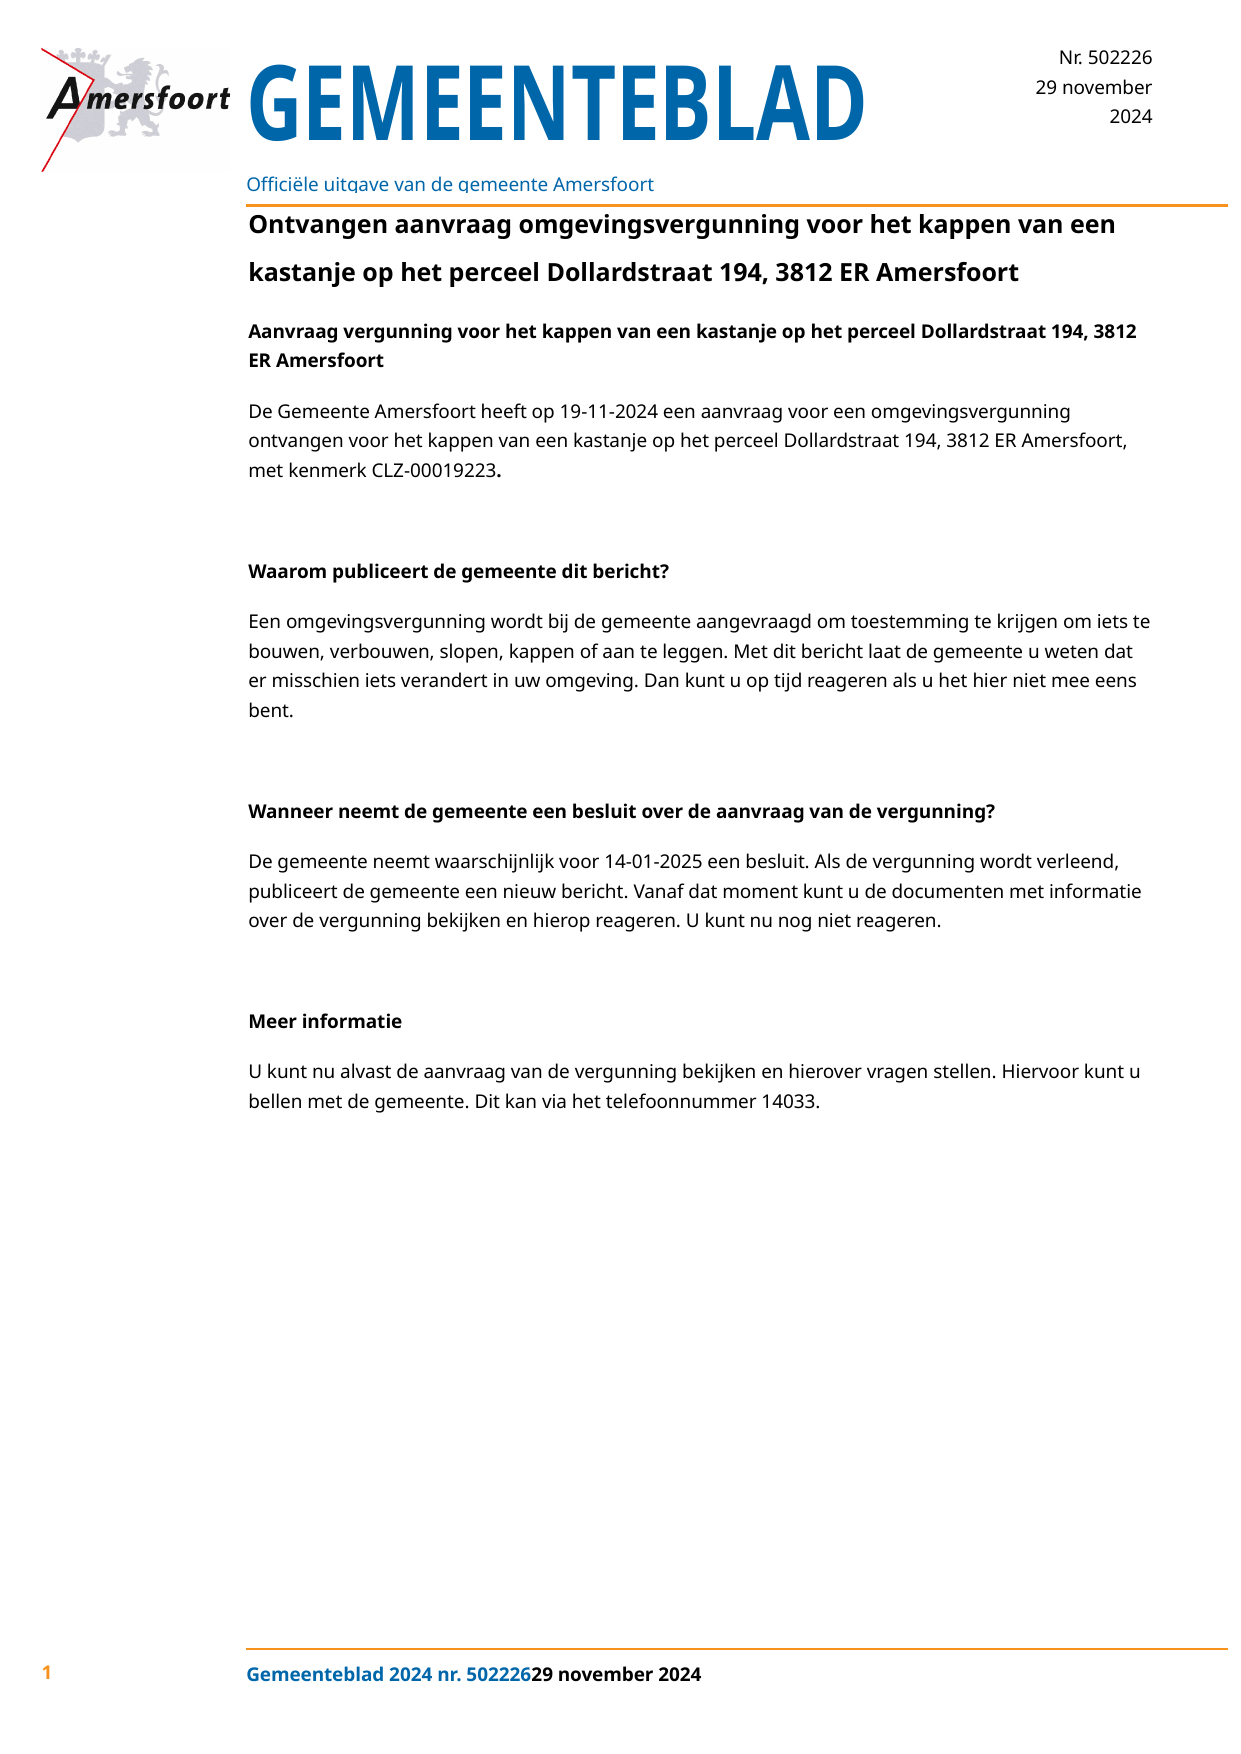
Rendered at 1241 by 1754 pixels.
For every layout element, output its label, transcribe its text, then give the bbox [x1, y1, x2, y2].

text De gemeente neemt waarschijnlijk voor 14-01-2025 een besluit. Als de vergunning wordt verleend, publiceert de gemeente een nieuw bericht. Vanaf dat moment kunt u de documenten met informatie over de vergunning bekijken en hierop reageren. U kunt nu nog niet reageren. [248, 848, 1152, 933]
text Waarom publiceert de gemeente dit bericht? [248, 558, 1152, 584]
text Aanvraag vergunning voor het kappen van een kastanje op het perceel Dollardstraat 194, 3812 ER Amersfoort [248, 318, 1152, 373]
picture [41, 47, 231, 172]
text U kunt nu alvast de aanvraag van de vergunning bekijken en hierover vragen stellen. Hiervoor kunt u bellen met de gemeente. Dit kan via het telefoonnummer 14033. [248, 1059, 1152, 1114]
text Ontvangen aanvraag omgevingsvergunning voor het kappen van een kastanje op het perceel Dollardstraat 194, 3812 ER Amersfoort [248, 207, 1152, 288]
text Meer informatie [248, 1008, 1152, 1034]
text Een omgevingsvergunning wordt bij de gemeente aangevraagd om toestemming te krijgen om iets te bouwen, verbouwen, slopen, kappen of aan te leggen. Met dit bericht laat de gemeente u weten dat er misschien iets verandert in uw omgeving. Dan kunt u op tijd reageren als u het hier niet mee eens bent. [248, 608, 1152, 723]
text Wanneer neemt de gemeente een besluit over de aanvraag van de vergunning? [248, 798, 1152, 824]
text De Gemeente Amersfoort heeft op 19-11-2024 een aanvraag voor een omgevingsvergunning ontvangen voor het kappen van een kastanje op het perceel Dollardstraat 194, 3812 ER Amersfoort, met kenmerk CLZ-00019223. [248, 398, 1152, 483]
